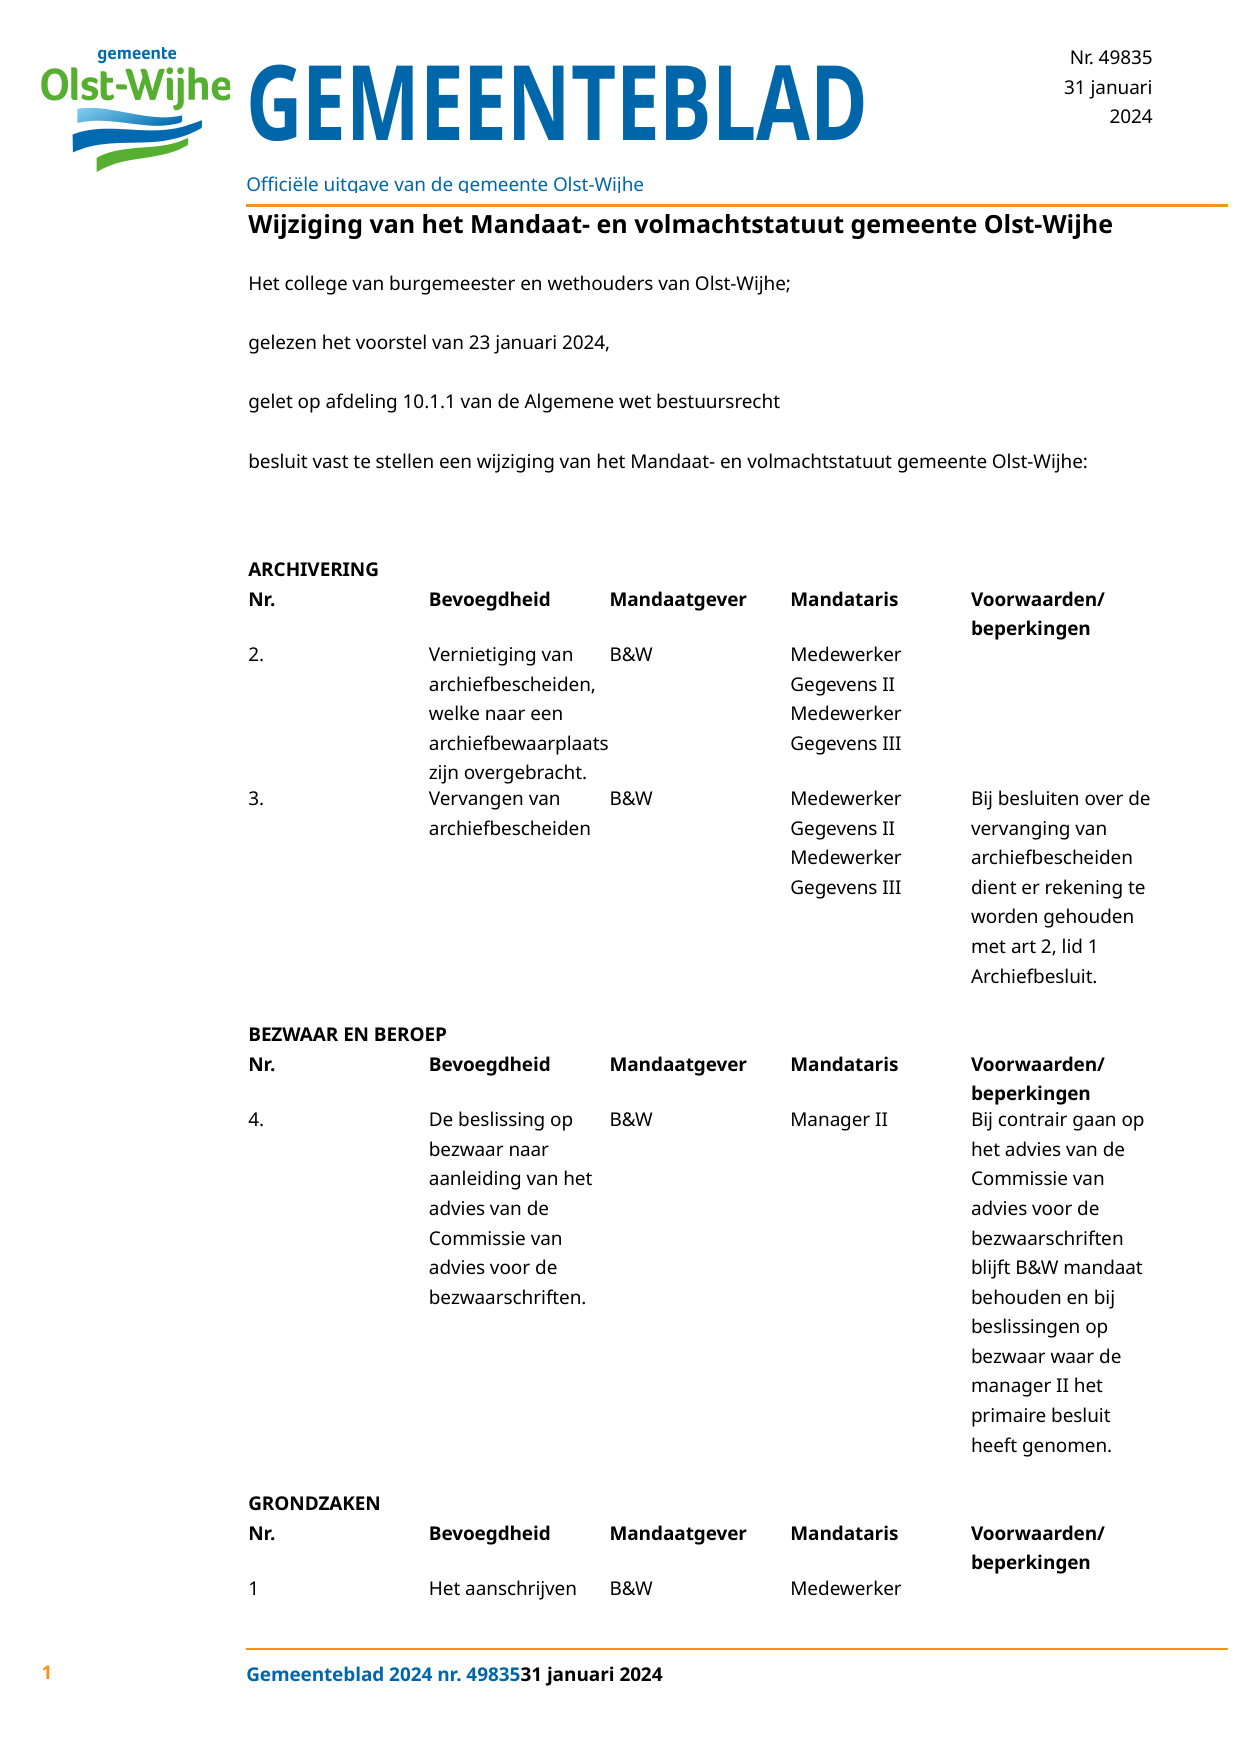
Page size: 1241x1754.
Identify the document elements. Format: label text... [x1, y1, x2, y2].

table_header Mandataris [790, 1051, 971, 1106]
text Wijziging van het Mandaat- en volmachtstatuut gemeente Olst-Wijhe [248, 207, 1152, 241]
table_header Mandataris [790, 586, 971, 641]
table_header Mandaatgever [609, 1051, 790, 1106]
table_cell Medewerker Gegevens II Medewerker Gegevens III [790, 785, 971, 988]
table_cell De beslissing op bezwaar naar aanleiding van het advies van de Commissie van advies voor de bezwaarschriften. [429, 1106, 609, 1457]
table_cell Het aanschrijven [429, 1575, 609, 1601]
table_cell Bij contrair gaan op het advies van de Commissie van advies voor de bezwaarschriften blijft B&W mandaat behouden en bij beslissingen op bezwaar waar de manager II het primaire besluit heeft genomen. [971, 1106, 1152, 1457]
text gelezen het voorstel van 23 januari 2024, [248, 329, 1152, 355]
table_header Bevoegdheid [429, 1520, 609, 1575]
table_cell 3. [248, 785, 429, 988]
table_header Nr. [248, 586, 429, 641]
table_header Bevoegdheid [429, 1051, 609, 1106]
text GRONDZAKEN [248, 1490, 1152, 1516]
text besluit vast te stellen een wijziging van het Mandaat- en volmachtstatuut gemeente Olst-Wijhe: [248, 448, 1152, 473]
table_cell Vernietiging van archiefbescheiden, welke naar een archiefbewaarplaats zijn overgebracht. [429, 641, 609, 785]
picture [41, 47, 231, 172]
table_header Mandaatgever [609, 586, 790, 641]
table_cell [971, 1575, 1152, 1601]
table_cell B&W [609, 641, 790, 785]
table_header Bevoegdheid [429, 586, 609, 641]
table_cell B&W [609, 785, 790, 988]
table_header Voorwaarden/beperkingen [971, 1520, 1152, 1575]
table_header Nr. [248, 1520, 429, 1575]
table_header Mandataris [790, 1520, 971, 1575]
table_header Voorwaarden/beperkingen [971, 586, 1152, 641]
text ARCHIVERING [248, 556, 1152, 582]
text gelet op afdeling 10.1.1 van de Algemene wet bestuursrecht [248, 389, 1152, 414]
text BEZWAAR EN BEROEP [248, 1021, 1152, 1047]
table_cell Bij besluiten over de vervanging van archiefbescheiden dient er rekening te worden gehouden met art 2, lid 1 Archiefbesluit. [971, 785, 1152, 988]
table_cell 2. [248, 641, 429, 785]
table_cell Manager II [790, 1106, 971, 1457]
table_cell 1 [248, 1575, 429, 1601]
table_cell Medewerker Gegevens II Medewerker Gegevens III [790, 641, 971, 785]
table_cell 4. [248, 1106, 429, 1457]
table_header Voorwaarden/beperkingen [971, 1051, 1152, 1106]
table_header Mandaatgever [609, 1520, 790, 1575]
table_cell Vervangen van archiefbescheiden [429, 785, 609, 988]
table_cell [971, 641, 1152, 785]
table_cell B&W [609, 1106, 790, 1457]
table_cell Medewerker [790, 1575, 971, 1601]
table_cell B&W [609, 1575, 790, 1601]
text Het college van burgemeester en wethouders van Olst-Wijhe; [248, 270, 1152, 296]
table_header Nr. [248, 1051, 429, 1106]
